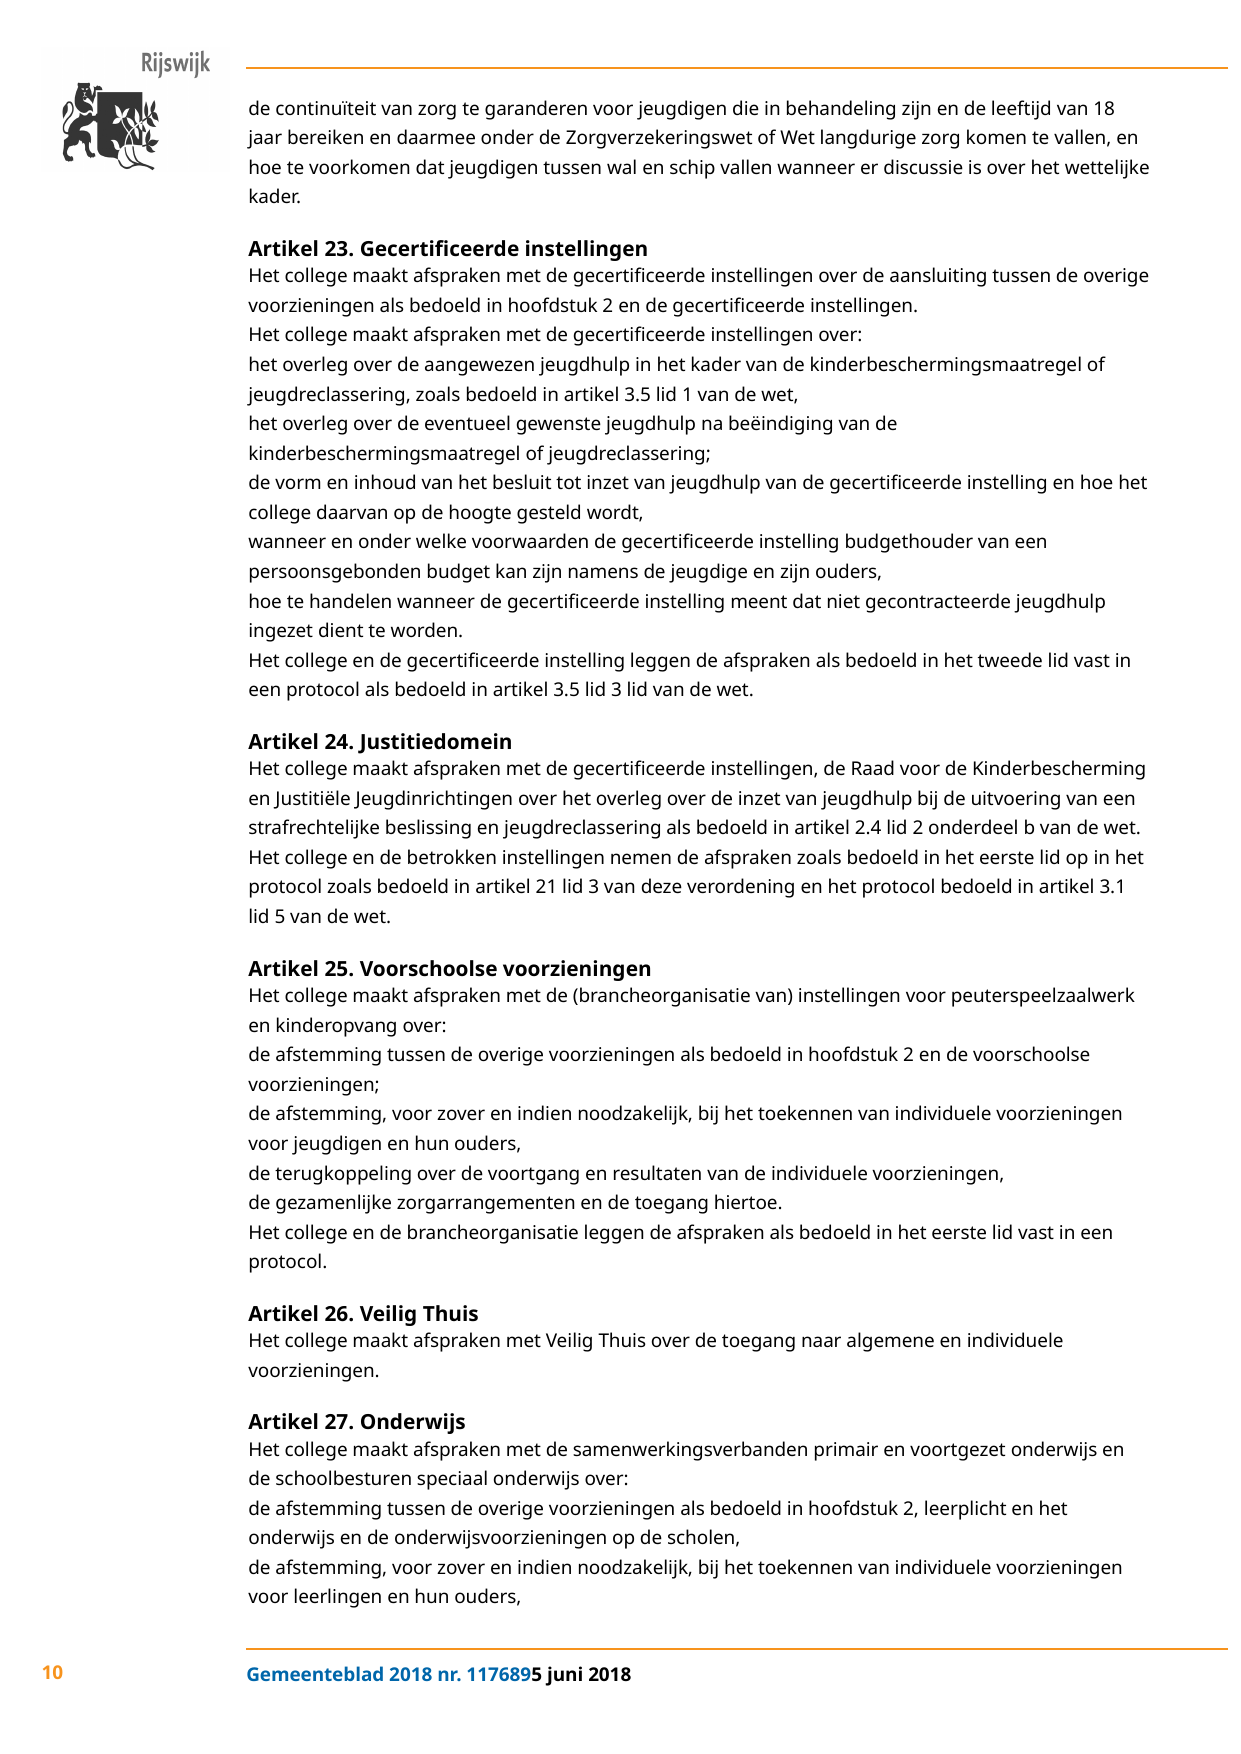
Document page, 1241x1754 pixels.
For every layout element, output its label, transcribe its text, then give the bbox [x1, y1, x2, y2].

text wanneer en onder welke voorwaarden de gecertificeerde instelling budgethouder van een persoonsgebonden budget kan zijn namens de jeugdige en zijn ouders, [248, 529, 1152, 584]
text de afstemming tussen de overige voorzieningen als bedoeld in hoofdstuk 2, leerplicht en het onderwijs en de onderwijsvoorzieningen op de scholen, [248, 1495, 1152, 1550]
text de afstemming, voor zover en indien noodzakelijk, bij het toekennen van individuele voorzieningen voor leerlingen en hun ouders, [248, 1554, 1152, 1609]
text Het college en de gecertificeerde instelling leggen de afspraken als bedoeld in het tweede lid vast in een protocol als bedoeld in artikel 3.5 lid 3 lid van de wet. [248, 647, 1152, 702]
text de afstemming, voor zover en indien noodzakelijk, bij het toekennen van individuele voorzieningen voor jeugdigen en hun ouders, [248, 1101, 1152, 1156]
text Het college maakt afspraken met de (brancheorganisatie van) instellingen voor peuterspeelzaalwerk en kinderopvang over: [248, 982, 1152, 1037]
text Het college maakt afspraken met de samenwerkingsverbanden primair en voortgezet onderwijs en de schoolbesturen speciaal onderwijs over: [248, 1436, 1152, 1491]
text Het college en de betrokken instellingen nemen de afspraken zoals bedoeld in het eerste lid op in het protocol zoals bedoeld in artikel 21 lid 3 van deze verordening en het protocol bedoeld in artikel 3.1 lid 5 van de wet. [248, 844, 1152, 929]
text hoe te handelen wanneer de gecertificeerde instelling meent dat niet gecontracteerde jeugdhulp ingezet dient te worden. [248, 588, 1152, 643]
text het overleg over de aangewezen jeugdhulp in het kader van de kinderbeschermingsmaatregel of jeugdreclassering, zoals bedoeld in artikel 3.5 lid 1 van de wet, [248, 351, 1152, 406]
text de terugkoppeling over de voortgang en resultaten van de individuele voorzieningen, [248, 1160, 1152, 1185]
picture [41, 47, 231, 172]
text het overleg over de eventueel gewenste jeugdhulp na beëindiging van de kinderbeschermingsmaatregel of jeugdreclassering; [248, 410, 1152, 466]
text Artikel 26. Veilig Thuis [248, 1299, 1152, 1327]
text Artikel 24. Justitiedomein [248, 727, 1152, 755]
text Het college maakt afspraken met de gecertificeerde instellingen over de aansluiting tussen de overige voorzieningen als bedoeld in hoofdstuk 2 en de gecertificeerde instellingen. [248, 262, 1152, 318]
text Het college en de brancheorganisatie leggen de afspraken als bedoeld in het eerste lid vast in een protocol. [248, 1219, 1152, 1274]
text de gezamenlijke zorgarrangementen en de toegang hiertoe. [248, 1189, 1152, 1215]
text de continuïteit van zorg te garanderen voor jeugdigen die in behandeling zijn en de leeftijd van 18 jaar bereiken en daarmee onder de Zorgverzekeringswet of Wet langdurige zorg komen te vallen, en hoe te voorkomen dat jeugdigen tussen wal en schip vallen wanneer er discussie is over het wettelijke kader. [248, 95, 1152, 209]
text Artikel 23. Gecertificeerde instellingen [248, 234, 1152, 262]
text Artikel 25. Voorschoolse voorzieningen [248, 954, 1152, 982]
text Het college maakt afspraken met de gecertificeerde instellingen over: [248, 322, 1152, 347]
text Artikel 27. Onderwijs [248, 1407, 1152, 1436]
text Het college maakt afspraken met de gecertificeerde instellingen, de Raad voor de Kinderbescherming en Justitiële Jeugdinrichtingen over het overleg over de inzet van jeugdhulp bij de uitvoering van een strafrechtelijke beslissing en jeugdreclassering als bedoeld in artikel 2.4 lid 2 onderdeel b van de wet. [248, 755, 1152, 840]
text de afstemming tussen de overige voorzieningen als bedoeld in hoofdstuk 2 en de voorschoolse voorzieningen; [248, 1041, 1152, 1097]
text Het college maakt afspraken met Veilig Thuis over de toegang naar algemene en individuele voorzieningen. [248, 1327, 1152, 1383]
text de vorm en inhoud van het besluit tot inzet van jeugdhulp van de gecertificeerde instelling en hoe het college daarvan op de hoogte gesteld wordt, [248, 469, 1152, 525]
